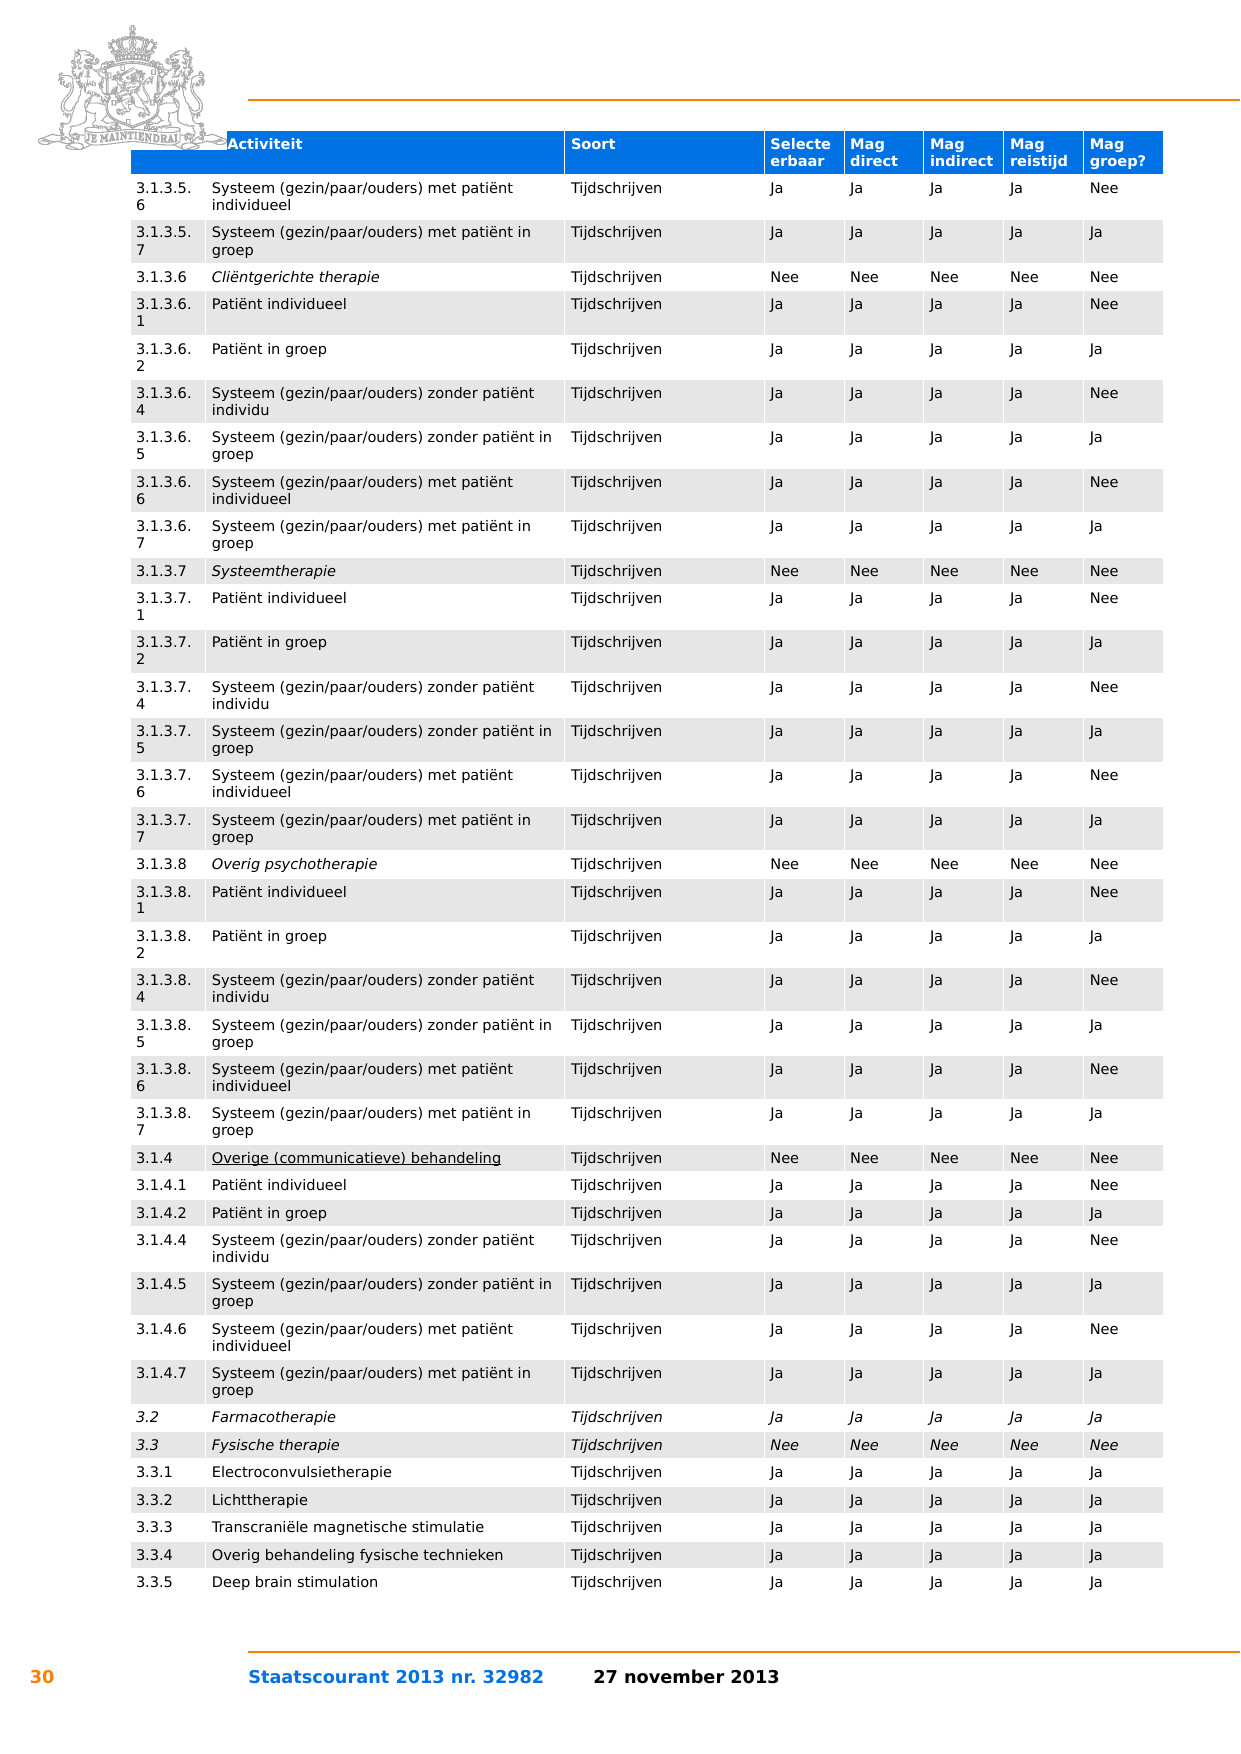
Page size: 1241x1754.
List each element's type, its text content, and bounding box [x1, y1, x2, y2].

table_cell Ja [845, 380, 923, 423]
table_cell Ja [1084, 1101, 1163, 1144]
table_cell Tijdschrijven [565, 1460, 764, 1486]
table_cell Ja [845, 674, 923, 717]
table_cell 3.1.3.7 [131, 558, 205, 584]
table_cell Systeem (gezin/paar/ouders) met patiënt in groep [206, 1101, 564, 1144]
table_cell Ja [1004, 807, 1083, 850]
table_cell Ja [924, 968, 1003, 1011]
table_cell Nee [1004, 558, 1083, 584]
table_cell Systeem (gezin/paar/ouders) met patiënt individueel [206, 1316, 564, 1359]
table_cell Ja [765, 585, 844, 628]
table_cell 3.1.4.2 [131, 1200, 205, 1226]
table_cell Tijdschrijven [565, 879, 764, 922]
table_cell Ja [845, 585, 923, 628]
table_cell Ja [924, 1173, 1003, 1199]
picture [38, 25, 227, 150]
table_cell Ja [924, 630, 1003, 673]
table_cell Ja [924, 807, 1003, 850]
table_cell Electroconvulsietherapie [206, 1460, 564, 1486]
table_cell 3.1.3.8.4 [131, 968, 205, 1011]
table_cell Ja [1084, 923, 1163, 966]
table_header Mag reistijd [1004, 131, 1083, 174]
table_cell Deep brain stimulation [206, 1569, 564, 1595]
table_cell Ja [924, 513, 1003, 557]
table_cell 3.1.3.7.4 [131, 674, 205, 717]
table_cell Nee [1084, 558, 1163, 584]
table_cell Ja [924, 175, 1003, 219]
table_cell Ja [1084, 1012, 1163, 1055]
table_cell 3.1.4.1 [131, 1173, 205, 1199]
table_cell Tijdschrijven [565, 1514, 764, 1541]
table_cell Ja [765, 469, 844, 512]
table_cell Ja [1084, 630, 1163, 673]
table_cell Ja [1004, 1405, 1083, 1431]
table_cell Tijdschrijven [565, 513, 764, 557]
table_cell Ja [765, 1272, 844, 1315]
table_cell Ja [1004, 425, 1083, 468]
table_cell Ja [924, 425, 1003, 468]
table_cell Ja [924, 380, 1003, 423]
table_cell Tijdschrijven [565, 1056, 764, 1099]
table_cell 3.1.4.6 [131, 1316, 205, 1359]
table_cell Ja [1084, 1460, 1163, 1486]
table_cell Ja [1084, 1272, 1163, 1315]
table_cell Ja [924, 291, 1003, 335]
table_cell Ja [765, 1405, 844, 1431]
table_cell Tijdschrijven [565, 1542, 764, 1568]
table_cell Ja [845, 220, 923, 263]
table_cell Ja [1084, 1487, 1163, 1513]
table_cell 3.1.3.7.5 [131, 718, 205, 762]
table_cell Ja [924, 1012, 1003, 1055]
table_cell Ja [765, 630, 844, 673]
table_cell Ja [765, 291, 844, 335]
table_cell Ja [765, 425, 844, 468]
table_cell 3.3.5 [131, 1569, 205, 1595]
table_cell Tijdschrijven [565, 923, 764, 966]
table_cell Ja [845, 923, 923, 966]
table_cell Ja [765, 1569, 844, 1595]
table_cell Cliëntgerichte therapie [206, 264, 564, 290]
table_cell Tijdschrijven [565, 175, 764, 219]
table_cell Nee [1084, 469, 1163, 512]
table_cell Ja [1004, 1101, 1083, 1144]
table_cell Tijdschrijven [565, 1272, 764, 1315]
table_cell Systeem (gezin/paar/ouders) met patiënt individueel [206, 763, 564, 806]
table_cell 3.1.4 [131, 1145, 205, 1171]
table_cell Ja [1004, 1569, 1083, 1595]
table_cell Tijdschrijven [565, 336, 764, 379]
table_cell Systeem (gezin/paar/ouders) met patiënt individueel [206, 175, 564, 219]
table_cell Ja [845, 1569, 923, 1595]
table_cell Ja [765, 336, 844, 379]
table_cell Nee [1004, 851, 1083, 878]
table_cell 3.1.3.8.2 [131, 923, 205, 966]
table_cell Ja [1004, 585, 1083, 628]
table_cell Ja [765, 1542, 844, 1568]
table_cell Nee [1084, 763, 1163, 806]
table_cell Ja [845, 1012, 923, 1055]
table_cell Ja [765, 220, 844, 263]
table_cell Nee [765, 851, 844, 878]
table_cell Nee [1004, 1145, 1083, 1171]
table_cell Ja [1004, 513, 1083, 557]
table_cell Patiënt individueel [206, 585, 564, 628]
table_cell Systeem (gezin/paar/ouders) met patiënt individueel [206, 469, 564, 512]
table_cell Tijdschrijven [565, 1101, 764, 1144]
table_cell Ja [845, 1460, 923, 1486]
table_cell Tijdschrijven [565, 851, 764, 878]
table_cell Nee [924, 264, 1003, 290]
table_cell Systeem (gezin/paar/ouders) zonder patiënt individu [206, 968, 564, 1011]
table_cell Nee [765, 1145, 844, 1171]
table_cell Ja [765, 1460, 844, 1486]
table_cell Ja [1004, 175, 1083, 219]
table_cell 3.1.3.8.1 [131, 879, 205, 922]
table_cell 3.3.3 [131, 1514, 205, 1541]
table_cell Ja [765, 513, 844, 557]
table_cell Ja [765, 1360, 844, 1404]
table_cell Ja [1004, 220, 1083, 263]
table_cell Systeemtherapie [206, 558, 564, 584]
table_cell Ja [765, 1173, 844, 1199]
table_cell Ja [924, 718, 1003, 762]
table_cell Ja [924, 1200, 1003, 1226]
table_cell Systeem (gezin/paar/ouders) zonder patiënt in groep [206, 1012, 564, 1055]
table_cell Fysische therapie [206, 1432, 564, 1458]
table_cell Ja [1084, 718, 1163, 762]
table_cell Ja [1084, 1200, 1163, 1226]
table_cell Nee [845, 264, 923, 290]
table_cell Tijdschrijven [565, 1173, 764, 1199]
table_cell Nee [1084, 851, 1163, 878]
table_cell Ja [1084, 220, 1163, 263]
table_cell Ja [765, 674, 844, 717]
table_cell 3.1.3.5.6 [131, 175, 205, 219]
table_cell Systeem (gezin/paar/ouders) met patiënt in groep [206, 220, 564, 263]
table_cell 3.1.3.6 [131, 264, 205, 290]
table_cell Nee [845, 1145, 923, 1171]
table_cell 3.1.3.7.7 [131, 807, 205, 850]
table_cell Systeem (gezin/paar/ouders) zonder patiënt individu [206, 674, 564, 717]
table_cell Ja [845, 630, 923, 673]
table_cell Patiënt individueel [206, 1173, 564, 1199]
table_cell Tijdschrijven [565, 469, 764, 512]
table_cell Ja [1004, 1460, 1083, 1486]
table_cell Ja [924, 336, 1003, 379]
table_header Activiteit [131, 131, 564, 174]
table_cell Ja [765, 1012, 844, 1055]
table_cell Ja [924, 1460, 1003, 1486]
table_cell Ja [1004, 1514, 1083, 1541]
table_cell 3.1.3.6.5 [131, 425, 205, 468]
table_cell Patiënt in groep [206, 336, 564, 379]
table_cell Ja [1004, 879, 1083, 922]
table_cell Nee [1084, 968, 1163, 1011]
table_cell 3.1.3.7.6 [131, 763, 205, 806]
table_cell Tijdschrijven [565, 380, 764, 423]
table_cell Ja [765, 718, 844, 762]
table_cell Ja [924, 220, 1003, 263]
table_cell Ja [1084, 1405, 1163, 1431]
table_cell Ja [924, 1487, 1003, 1513]
table_cell Nee [1084, 674, 1163, 717]
table_cell 3.1.3.6.7 [131, 513, 205, 557]
table_cell 3.1.3.6.1 [131, 291, 205, 335]
table_cell Tijdschrijven [565, 1227, 764, 1271]
table_cell 3.1.3.6.6 [131, 469, 205, 512]
table_cell 3.1.3.5.7 [131, 220, 205, 263]
table_cell Nee [765, 558, 844, 584]
table_cell Ja [1004, 1360, 1083, 1404]
table_cell Tijdschrijven [565, 674, 764, 717]
table_cell Ja [1004, 1227, 1083, 1271]
table_cell 3.1.4.7 [131, 1360, 205, 1404]
table_cell Ja [1004, 718, 1083, 762]
table_cell Systeem (gezin/paar/ouders) zonder patiënt in groep [206, 718, 564, 762]
table_cell 3.3.4 [131, 1542, 205, 1568]
table_cell Ja [1004, 1316, 1083, 1359]
table_header Mag groep? [1084, 131, 1163, 174]
table_cell Ja [924, 1272, 1003, 1315]
table_cell 3.1.3.8.5 [131, 1012, 205, 1055]
table_cell Ja [765, 380, 844, 423]
table_cell Ja [765, 1487, 844, 1513]
table_cell 3.1.4.5 [131, 1272, 205, 1315]
table_cell Nee [1084, 1227, 1163, 1271]
table_cell Ja [765, 1200, 844, 1226]
table_cell Overig behandeling fysische technieken [206, 1542, 564, 1568]
table_cell Lichttherapie [206, 1487, 564, 1513]
table_cell Ja [1004, 763, 1083, 806]
table_cell Ja [1084, 1569, 1163, 1595]
table_cell Tijdschrijven [565, 968, 764, 1011]
table_cell Ja [845, 763, 923, 806]
table_cell Tijdschrijven [565, 1569, 764, 1595]
table_cell Ja [845, 718, 923, 762]
table_cell Ja [924, 1056, 1003, 1099]
table_cell Ja [924, 1569, 1003, 1595]
table_cell Ja [1084, 425, 1163, 468]
table_cell Nee [1084, 1145, 1163, 1171]
table_cell Nee [845, 851, 923, 878]
table_cell Systeem (gezin/paar/ouders) zonder patiënt individu [206, 1227, 564, 1271]
table_cell Ja [924, 1514, 1003, 1541]
table_cell Ja [1084, 1514, 1163, 1541]
table_cell Nee [1084, 291, 1163, 335]
table_cell Ja [1084, 807, 1163, 850]
table_cell Tijdschrijven [565, 1316, 764, 1359]
table_cell Tijdschrijven [565, 585, 764, 628]
table_header Mag direct [845, 131, 923, 174]
table_cell Ja [924, 763, 1003, 806]
table_header Mag indirect [924, 131, 1003, 174]
table_cell Nee [1084, 264, 1163, 290]
table_cell Nee [845, 1432, 923, 1458]
table_cell Ja [1004, 630, 1083, 673]
table_cell 3.1.3.6.2 [131, 336, 205, 379]
table_cell Ja [845, 336, 923, 379]
table_cell Ja [1004, 1173, 1083, 1199]
table_cell Ja [1004, 674, 1083, 717]
table_cell Ja [1084, 1360, 1163, 1404]
table_cell Ja [1004, 1542, 1083, 1568]
table_cell Nee [1084, 1316, 1163, 1359]
table_cell 3.1.3.7.2 [131, 630, 205, 673]
table_cell Ja [924, 1101, 1003, 1144]
table_cell Nee [924, 558, 1003, 584]
table_cell Ja [765, 879, 844, 922]
table_header Soort [565, 131, 764, 174]
table_cell Nee [1084, 585, 1163, 628]
table_cell Nee [765, 264, 844, 290]
table_cell 3.3 [131, 1432, 205, 1458]
table_cell Ja [1004, 1200, 1083, 1226]
table_cell Tijdschrijven [565, 807, 764, 850]
table_cell Ja [845, 1200, 923, 1226]
table_cell Ja [845, 469, 923, 512]
table_cell Tijdschrijven [565, 763, 764, 806]
table_cell 3.1.3.7.1 [131, 585, 205, 628]
table_cell Nee [845, 558, 923, 584]
table_cell Ja [1004, 923, 1083, 966]
table_cell Ja [845, 1487, 923, 1513]
table_cell Nee [1084, 879, 1163, 922]
table_cell Ja [765, 1316, 844, 1359]
table_cell Patiënt individueel [206, 879, 564, 922]
table_cell Nee [1004, 264, 1083, 290]
table_cell Ja [845, 879, 923, 922]
table_cell Nee [1004, 1432, 1083, 1458]
table_cell Tijdschrijven [565, 291, 764, 335]
table_cell Ja [1004, 1012, 1083, 1055]
table_cell Ja [845, 1056, 923, 1099]
table_cell Ja [924, 585, 1003, 628]
table_cell Tijdschrijven [565, 1200, 764, 1226]
table_cell Transcraniële magnetische stimulatie [206, 1514, 564, 1541]
table_cell Systeem (gezin/paar/ouders) met patiënt in groep [206, 807, 564, 850]
table_cell Ja [1004, 968, 1083, 1011]
table_cell Ja [1004, 1272, 1083, 1315]
table_cell Ja [924, 1227, 1003, 1271]
table_cell Ja [1004, 1487, 1083, 1513]
table_cell Ja [845, 1227, 923, 1271]
table_cell Ja [1084, 1542, 1163, 1568]
table_cell Ja [765, 807, 844, 850]
table_cell Systeem (gezin/paar/ouders) zonder patiënt in groep [206, 425, 564, 468]
table_cell Tijdschrijven [565, 718, 764, 762]
table_cell Tijdschrijven [565, 1487, 764, 1513]
table_cell Tijdschrijven [565, 1405, 764, 1431]
table_cell Systeem (gezin/paar/ouders) met patiënt in groep [206, 513, 564, 557]
table_cell Ja [1004, 469, 1083, 512]
table_cell Ja [924, 879, 1003, 922]
table_cell Tijdschrijven [565, 1360, 764, 1404]
table_cell Tijdschrijven [565, 1432, 764, 1458]
table_cell Overige (communicatieve) behandeling [206, 1145, 564, 1171]
table_cell Ja [845, 1405, 923, 1431]
table_cell Ja [1004, 336, 1083, 379]
table_cell Tijdschrijven [565, 1012, 764, 1055]
table_header Selecteerbaar [765, 131, 844, 174]
table_cell Ja [765, 1227, 844, 1271]
table_cell Ja [845, 1360, 923, 1404]
table_cell 3.2 [131, 1405, 205, 1431]
table_cell Ja [845, 968, 923, 1011]
table_cell Ja [924, 1316, 1003, 1359]
table_cell Ja [924, 1405, 1003, 1431]
table_cell Ja [924, 923, 1003, 966]
table_cell Ja [845, 1173, 923, 1199]
table_cell 3.1.3.6.4 [131, 380, 205, 423]
table_cell Systeem (gezin/paar/ouders) met patiënt in groep [206, 1360, 564, 1404]
table_cell Tijdschrijven [565, 630, 764, 673]
table_cell Ja [845, 175, 923, 219]
table_cell Tijdschrijven [565, 220, 764, 263]
table_cell Ja [924, 469, 1003, 512]
table_cell Ja [845, 807, 923, 850]
table_cell 3.3.1 [131, 1460, 205, 1486]
table_cell Ja [845, 425, 923, 468]
table_cell Nee [924, 851, 1003, 878]
table_cell Ja [924, 1542, 1003, 1568]
table_cell 3.1.3.8.7 [131, 1101, 205, 1144]
table_cell Ja [1084, 336, 1163, 379]
table_cell Nee [1084, 1432, 1163, 1458]
table_cell 3.1.4.4 [131, 1227, 205, 1271]
table_cell Nee [1084, 1056, 1163, 1099]
table_cell Nee [924, 1145, 1003, 1171]
table_cell Ja [765, 923, 844, 966]
table_cell Ja [765, 1101, 844, 1144]
table_cell Nee [1084, 175, 1163, 219]
table_cell Tijdschrijven [565, 264, 764, 290]
table_cell Systeem (gezin/paar/ouders) zonder patiënt in groep [206, 1272, 564, 1315]
table_cell Ja [765, 968, 844, 1011]
table_cell Patiënt in groep [206, 1200, 564, 1226]
table_cell Patiënt in groep [206, 923, 564, 966]
table_cell Ja [1004, 1056, 1083, 1099]
table_cell Ja [765, 175, 844, 219]
table_cell Nee [924, 1432, 1003, 1458]
table_cell Ja [1004, 380, 1083, 423]
table_cell Ja [845, 1101, 923, 1144]
table_cell Tijdschrijven [565, 425, 764, 468]
table_cell Patiënt in groep [206, 630, 564, 673]
table_cell Nee [1084, 1173, 1163, 1199]
table_cell Overig psychotherapie [206, 851, 564, 878]
table_cell Farmacotherapie [206, 1405, 564, 1431]
table_cell 3.3.2 [131, 1487, 205, 1513]
table_cell Nee [1084, 380, 1163, 423]
table_cell Tijdschrijven [565, 1145, 764, 1171]
table_cell 3.1.3.8.6 [131, 1056, 205, 1099]
table_cell Ja [765, 1514, 844, 1541]
table_cell Ja [1084, 513, 1163, 557]
table_cell Ja [845, 1316, 923, 1359]
table_cell Ja [1004, 291, 1083, 335]
table_cell Ja [845, 1514, 923, 1541]
table_cell Systeem (gezin/paar/ouders) met patiënt individueel [206, 1056, 564, 1099]
table_cell 3.1.3.8 [131, 851, 205, 878]
table_cell Ja [845, 1542, 923, 1568]
table_cell Ja [765, 1056, 844, 1099]
table_cell Ja [924, 674, 1003, 717]
table_cell Ja [924, 1360, 1003, 1404]
table_cell Systeem (gezin/paar/ouders) zonder patiënt individu [206, 380, 564, 423]
table_cell Ja [845, 513, 923, 557]
table_cell Nee [765, 1432, 844, 1458]
table_cell Tijdschrijven [565, 558, 764, 584]
table_cell Patiënt individueel [206, 291, 564, 335]
table_cell Ja [765, 763, 844, 806]
table_cell Ja [845, 291, 923, 335]
table_cell Ja [845, 1272, 923, 1315]
